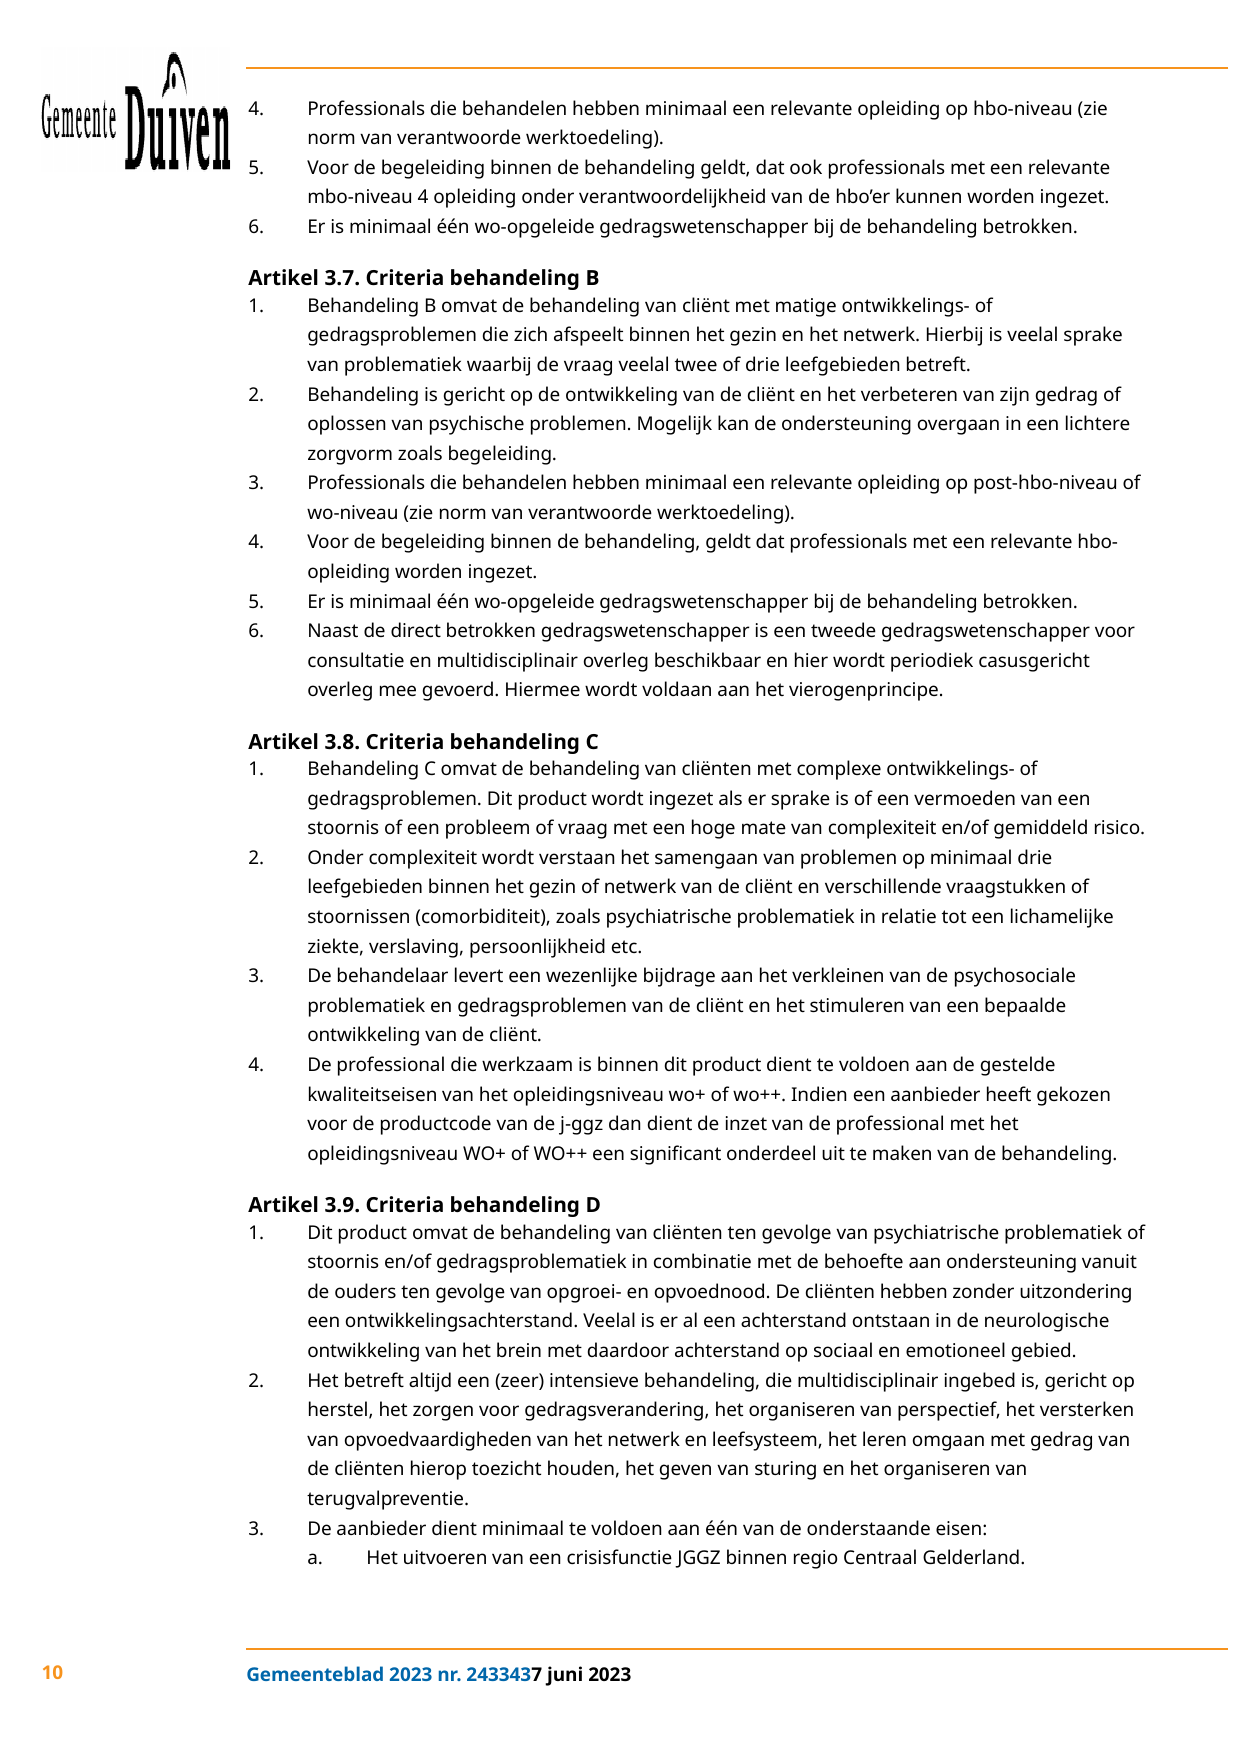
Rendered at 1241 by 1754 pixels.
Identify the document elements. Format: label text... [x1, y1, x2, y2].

list Voor de begeleiding binnen de behandeling, geldt dat professionals met een relevante hbo-opleiding worden ingezet. [248, 529, 1152, 584]
list Dit product omvat de behandeling van cliënten ten gevolge van psychiatrische problematiek of stoornis en/of gedragsproblematiek in combinatie met de behoefte aan ondersteuning vanuit de ouders ten gevolge van opgroei- en opvoednood. De cliënten hebben zonder uitzondering een ontwikkelingsachterstand. Veelal is er al een achterstand ontstaan in de neurologische ontwikkeling van het brein met daardoor achterstand op sociaal en emotioneel gebied. [248, 1219, 1152, 1363]
list Voor de begeleiding binnen de behandeling geldt, dat ook professionals met een relevante mbo-niveau 4 opleiding onder verantwoordelijkheid van de hbo’er kunnen worden ingezet. [248, 154, 1152, 209]
text Artikel 3.9. Criteria behandeling D [248, 1190, 1152, 1219]
list De behandelaar levert een wezenlijke bijdrage aan het verkleinen van de psychosociale problematiek en gedragsproblemen van de cliënt en het stimuleren van een bepaalde ontwikkeling van de cliënt. [248, 962, 1152, 1047]
list Professionals die behandelen hebben minimaal een relevante opleiding op hbo-niveau (zie norm van verantwoorde werktoedeling). [248, 95, 1152, 150]
list Behandeling B omvat de behandeling van cliënt met matige ontwikkelings- of gedragsproblemen die zich afspeelt binnen het gezin en het netwerk. Hierbij is veelal sprake van problematiek waarbij de vraag veelal twee of drie leefgebieden betreft. [248, 292, 1152, 377]
list Er is minimaal één wo-opgeleide gedragswetenschapper bij de behandeling betrokken. [248, 213, 1152, 239]
list De professional die werkzaam is binnen dit product dient te voldoen aan de gestelde kwaliteitseisen van het opleidingsniveau wo+ of wo++. Indien een aanbieder heeft gekozen voor de productcode van de j-ggz dan dient de inzet van de professional met het opleidingsniveau WO+ of WO++ een significant onderdeel uit te maken van de behandeling. [248, 1051, 1152, 1166]
list Behandeling C omvat de behandeling van cliënten met complexe ontwikkelings- of gedragsproblemen. Dit product wordt ingezet als er sprake is of een vermoeden van een stoornis of een probleem of vraag met een hoge mate van complexiteit en/of gemiddeld risico. [248, 755, 1152, 840]
text Artikel 3.7. Criteria behandeling B [248, 263, 1152, 292]
list Naast de direct betrokken gedragswetenschapper is een tweede gedragswetenschapper voor consultatie en multidisciplinair overleg beschikbaar en hier wordt periodiek casusgericht overleg mee gevoerd. Hiermee wordt voldaan aan het vierogenprincipe. [248, 617, 1152, 702]
list Professionals die behandelen hebben minimaal een relevante opleiding op post-hbo-niveau of wo-niveau (zie norm van verantwoorde werktoedeling). [248, 469, 1152, 525]
text Artikel 3.8. Criteria behandeling C [248, 727, 1152, 755]
list Onder complexiteit wordt verstaan het samengaan van problemen op minimaal drie leefgebieden binnen het gezin of netwerk van de cliënt en verschillende vraagstukken of stoornissen (comorbiditeit), zoals psychiatrische problematiek in relatie tot een lichamelijke ziekte, verslaving, persoonlijkheid etc. [248, 844, 1152, 959]
list De aanbieder dient minimaal te voldoen aan één van de onderstaande eisen: [248, 1515, 1152, 1540]
list Er is minimaal één wo-opgeleide gedragswetenschapper bij de behandeling betrokken. [248, 588, 1152, 613]
list Het betreft altijd een (zeer) intensieve behandeling, die multidisciplinair ingebed is, gericht op herstel, het zorgen voor gedragsverandering, het organiseren van perspectief, het versterken van opvoedvaardigheden van het netwerk en leefsysteem, het leren omgaan met gedrag van de cliënten hierop toezicht houden, het geven van sturing en het organiseren van terugvalpreventie. [248, 1367, 1152, 1511]
list Het uitvoeren van een crisisfunctie JGGZ binnen regio Centraal Gelderland. [307, 1544, 1152, 1570]
list Behandeling is gericht op de ontwikkeling van de cliënt en het verbeteren van zijn gedrag of oplossen van psychische problemen. Mogelijk kan de ondersteuning overgaan in een lichtere zorgvorm zoals begeleiding. [248, 381, 1152, 466]
picture [41, 47, 231, 172]
